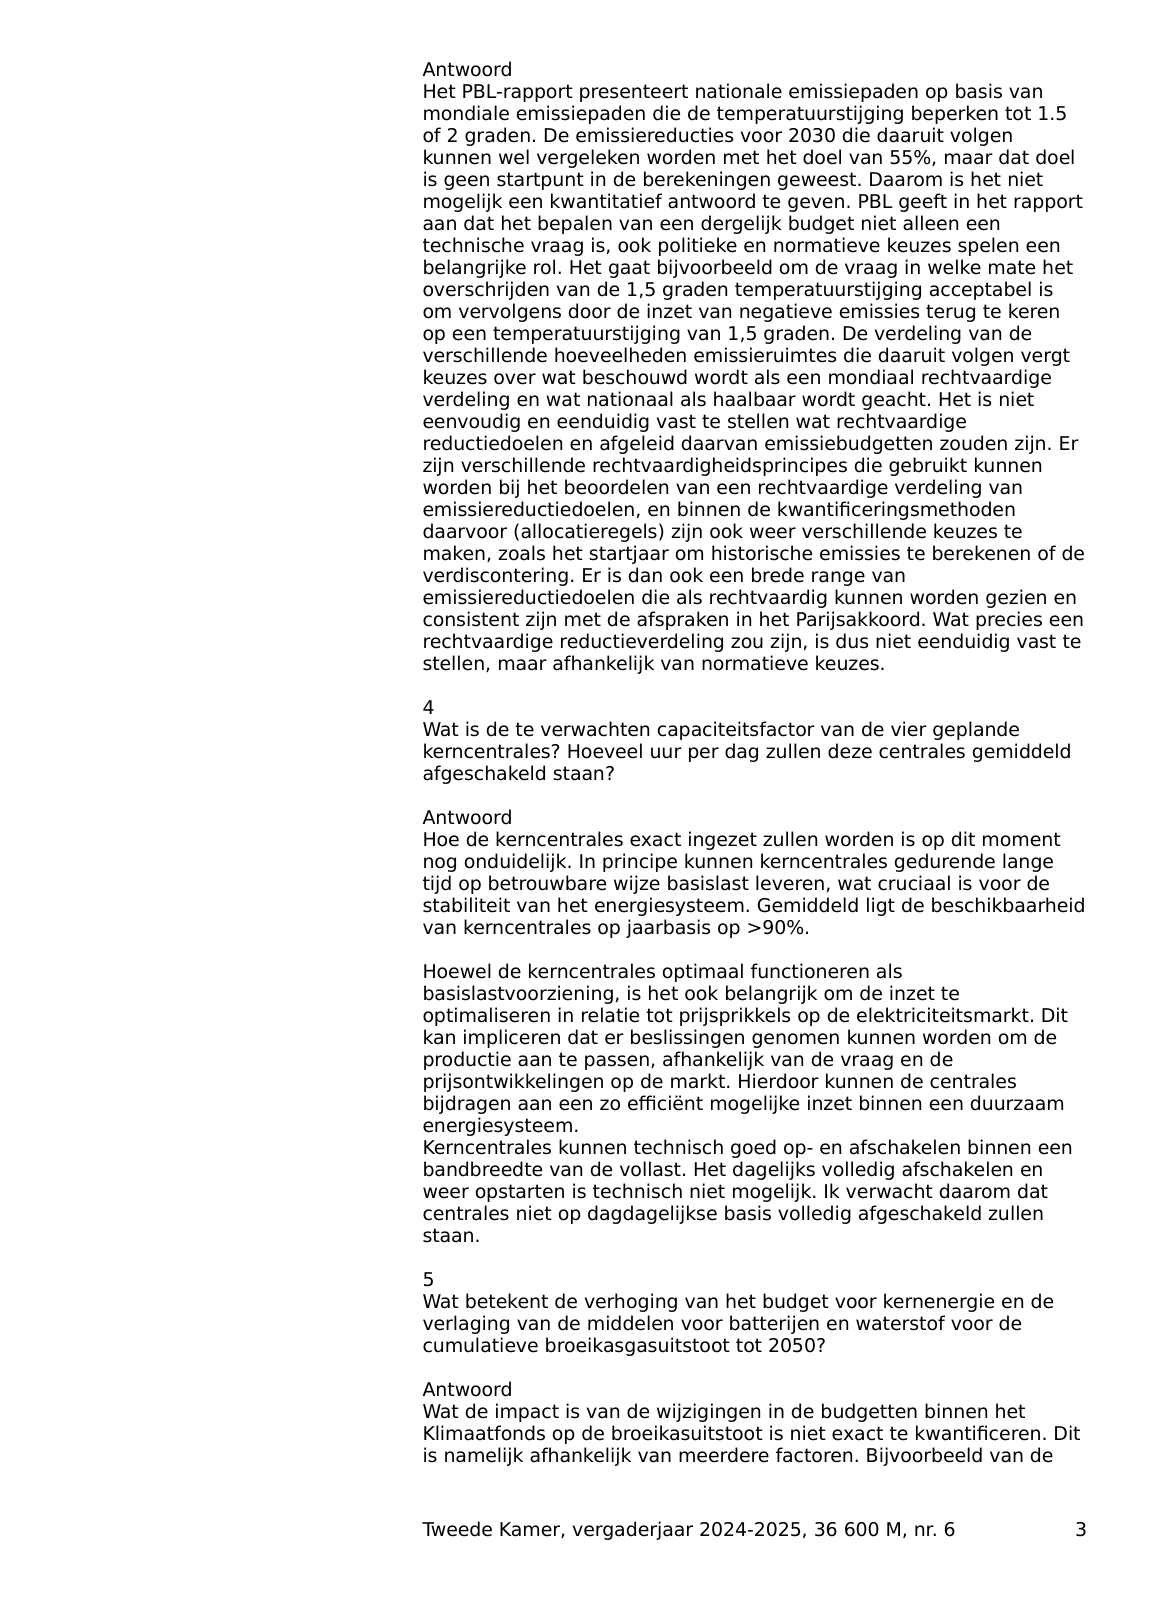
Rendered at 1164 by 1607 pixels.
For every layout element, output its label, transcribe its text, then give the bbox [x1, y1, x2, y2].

text Wat de impact is van de wijzigingen in de budgetten binnen het Klimaatfonds op de broeikasuitstoot is niet exact te kwantificeren. Dit is namelijk afhankelijk van meerdere factoren. Bijvoorbeeld van de [422, 1401, 1087, 1467]
text Hoe de kerncentrales exact ingezet zullen worden is op dit moment nog onduidelijk. In principe kunnen kerncentrales gedurende lange tijd op betrouwbare wijze basislast leveren, wat cruciaal is voor de stabiliteit van het energiesysteem. Gemiddeld ligt de beschikbaarheid van kerncentrales op jaarbasis op >90%. [422, 829, 1087, 939]
text Het PBL-rapport presenteert nationale emissiepaden op basis van mondiale emissiepaden die de temperatuurstijging beperken tot 1.5 of 2 graden. De emissiereducties voor 2030 die daaruit volgen kunnen wel vergeleken worden met het doel van 55%, maar dat doel is geen startpunt in de berekeningen geweest. Daarom is het niet mogelijk een kwantitatief antwoord te geven. PBL geeft in het rapport aan dat het bepalen van een dergelijk budget niet alleen een technische vraag is, ook politieke en normatieve keuzes spelen een belangrijke rol. Het gaat bijvoorbeeld om de vraag in welke mate het overschrijden van de 1,5 graden temperatuurstijging acceptabel is om vervolgens door de inzet van negatieve emissies terug te keren op een temperatuurstijging van 1,5 graden. De verdeling van de verschillende hoeveelheden emissieruimtes die daaruit volgen vergt keuzes over wat beschouwd wordt als een mondiaal rechtvaardige verdeling en wat nationaal als haalbaar wordt geacht. Het is niet eenvoudig en eenduidig vast te stellen wat rechtvaardige reductiedoelen en afgeleid daarvan emissiebudgetten zouden zijn. Er zijn verschillende rechtvaardigheidsprincipes die gebruikt kunnen worden bij het beoordelen van een rechtvaardige verdeling van emissiereductiedoelen, en binnen de kwantificeringsmethoden daarvoor (allocatieregels) zijn ook weer verschillende keuzes te maken, zoals het startjaar om historische emissies te berekenen of de verdiscontering. Er is dan ook een brede range van emissiereductiedoelen die als rechtvaardig kunnen worden gezien en consistent zijn met de afspraken in het Parijsakkoord. Wat precies een rechtvaardige reductieverdeling zou zijn, is dus niet eenduidig vast te stellen, maar afhankelijk van normatieve keuzes. [422, 81, 1087, 674]
text Hoewel de kerncentrales optimaal functioneren als basislastvoorziening, is het ook belangrijk om de inzet te optimaliseren in relatie tot prijsprikkels op de elektriciteitsmarkt. Dit kan impliceren dat er beslissingen genomen kunnen worden om de productie aan te passen, afhankelijk van de vraag en de prijsontwikkelingen op de markt. Hierdoor kunnen de centrales bijdragen aan een zo efficiënt mogelijke inzet binnen een duurzaam energiesysteem. [422, 961, 1087, 1137]
text Kerncentrales kunnen technisch goed op- en afschakelen binnen een bandbreedte van de vollast. Het dagelijks volledig afschakelen en weer opstarten is technisch niet mogelijk. Ik verwacht daarom dat centrales niet op dagdagelijkse basis volledig afgeschakeld zullen staan. [422, 1137, 1087, 1247]
text Wat is de te verwachten capaciteitsfactor van de vier geplande kerncentrales? Hoeveel uur per dag zullen deze centrales gemiddeld afgeschakeld staan? [422, 719, 1087, 784]
text Antwoord [422, 1379, 1087, 1401]
text 4 [422, 697, 1087, 719]
text Wat betekent de verhoging van het budget voor kernenergie en de verlaging van de middelen voor batterijen en waterstof voor de cumulatieve broeikasgasuitstoot tot 2050? [422, 1291, 1087, 1357]
text Antwoord [422, 807, 1087, 829]
text 5 [422, 1269, 1087, 1291]
text Antwoord [422, 59, 1087, 81]
